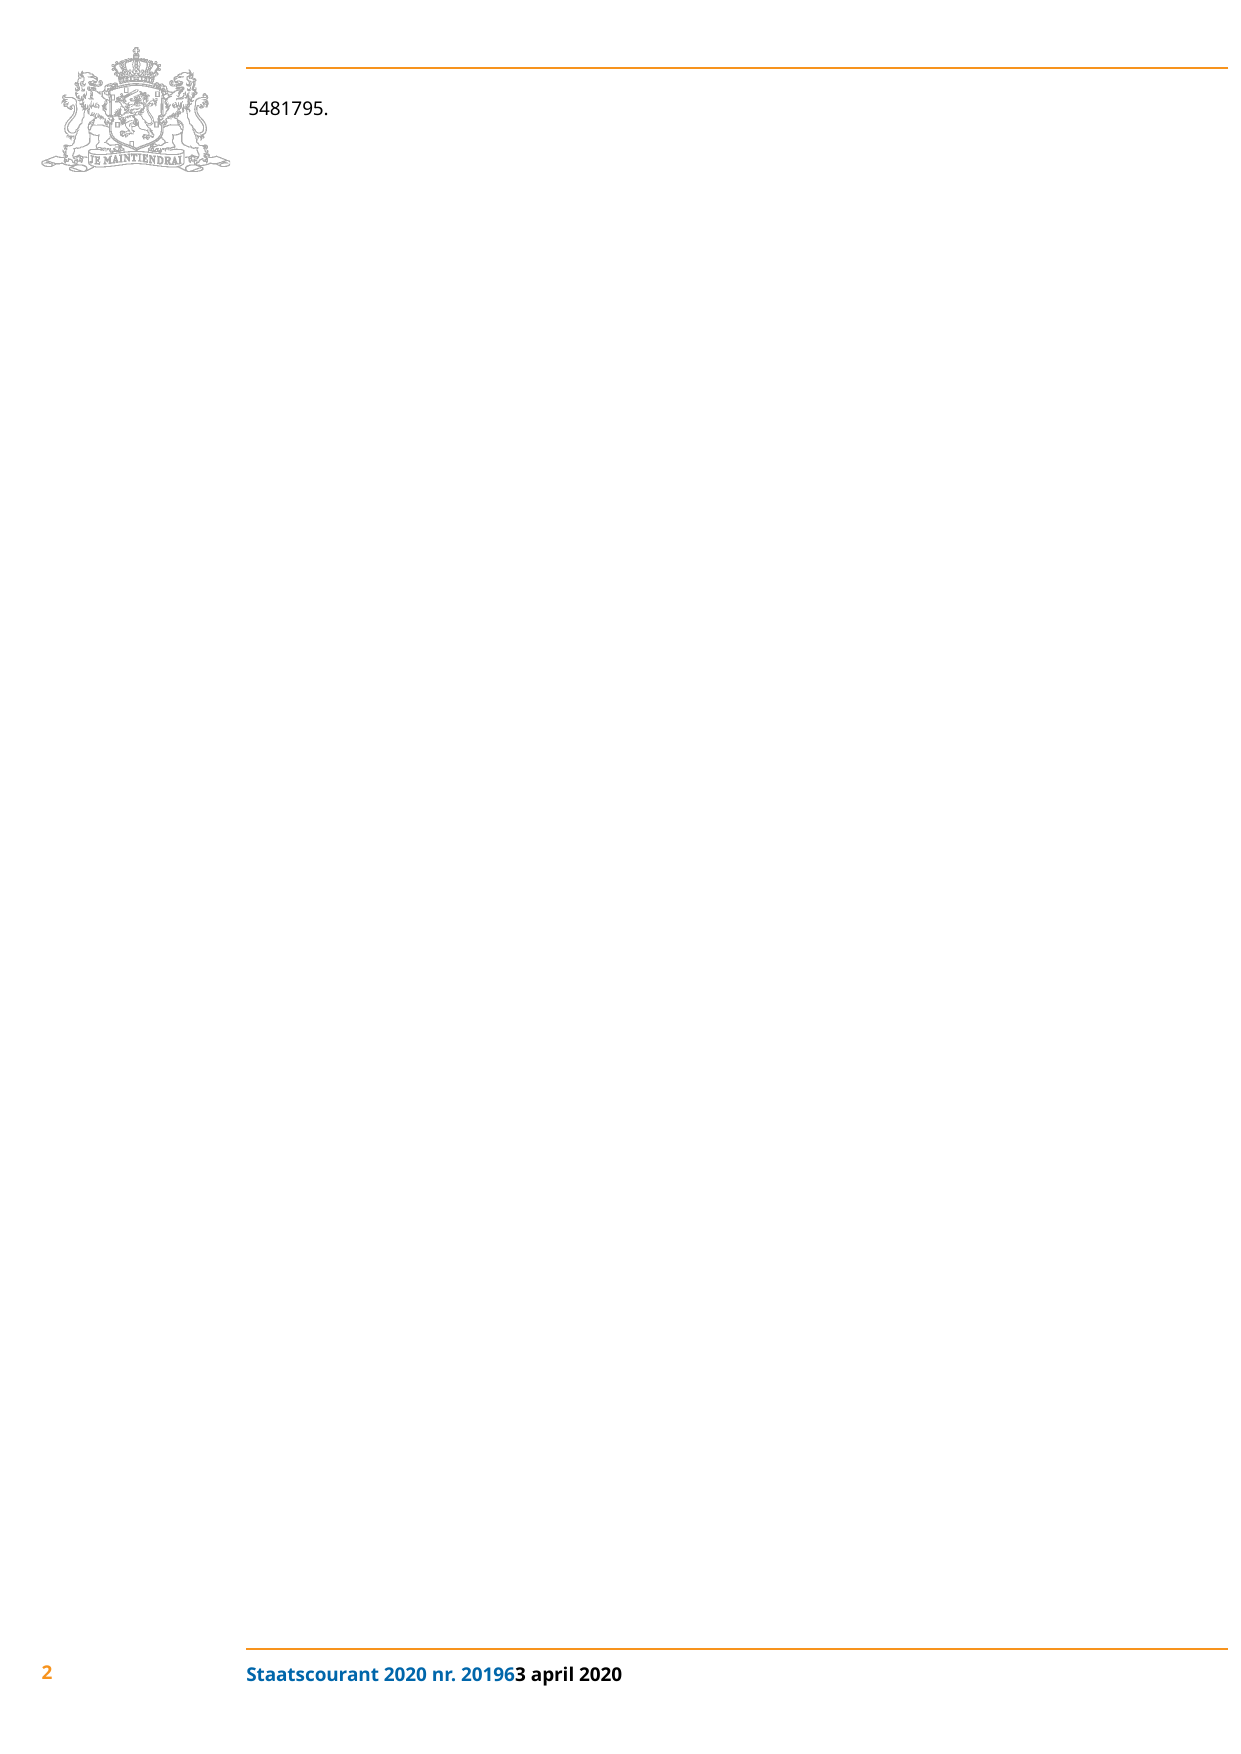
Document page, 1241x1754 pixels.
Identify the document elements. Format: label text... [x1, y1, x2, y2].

text 5481795. [248, 95, 1152, 121]
picture [41, 47, 231, 172]
